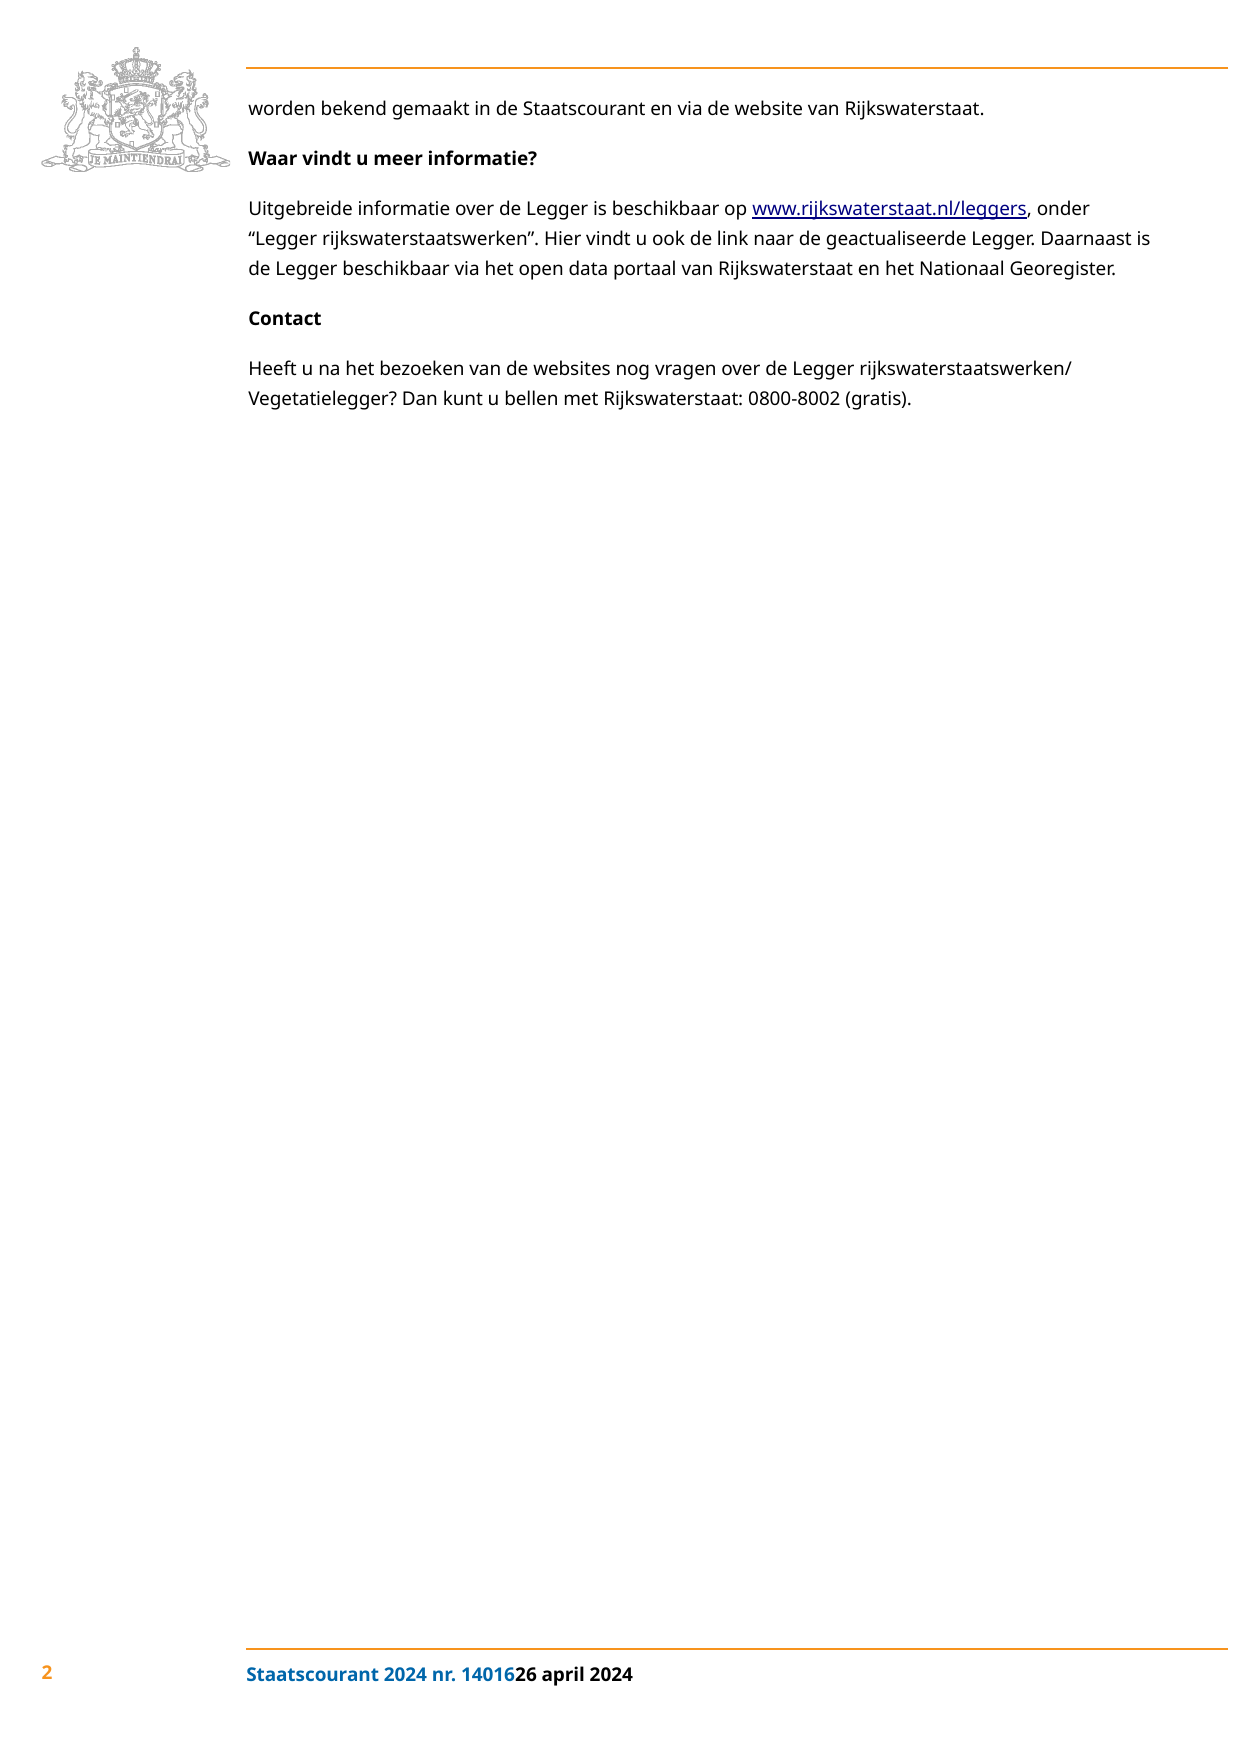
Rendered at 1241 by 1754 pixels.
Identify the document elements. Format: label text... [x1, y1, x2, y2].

text Contact [248, 305, 1152, 331]
text Heeft u na het bezoeken van de websites nog vragen over de Legger rijkswaterstaatswerken/ Vegetatielegger? Dan kunt u bellen met Rijkswaterstaat: 0800-8002 (gratis). [248, 356, 1152, 411]
text worden bekend gemaakt in de Staatscourant en via de website van Rijkswaterstaat. [248, 95, 1152, 121]
text Uitgebreide informatie over de Legger is beschikbaar op www.rijkswaterstaat.nl/leggers, onder “Legger rijkswaterstaatswerken”. Hier vindt u ook de link naar de geactualiseerde Legger. Daarnaast is de Legger beschikbaar via het open data portaal van Rijkswaterstaat en het Nationaal Georegister. [248, 196, 1152, 281]
picture [41, 47, 231, 172]
text Waar vindt u meer informatie? [248, 145, 1152, 171]
